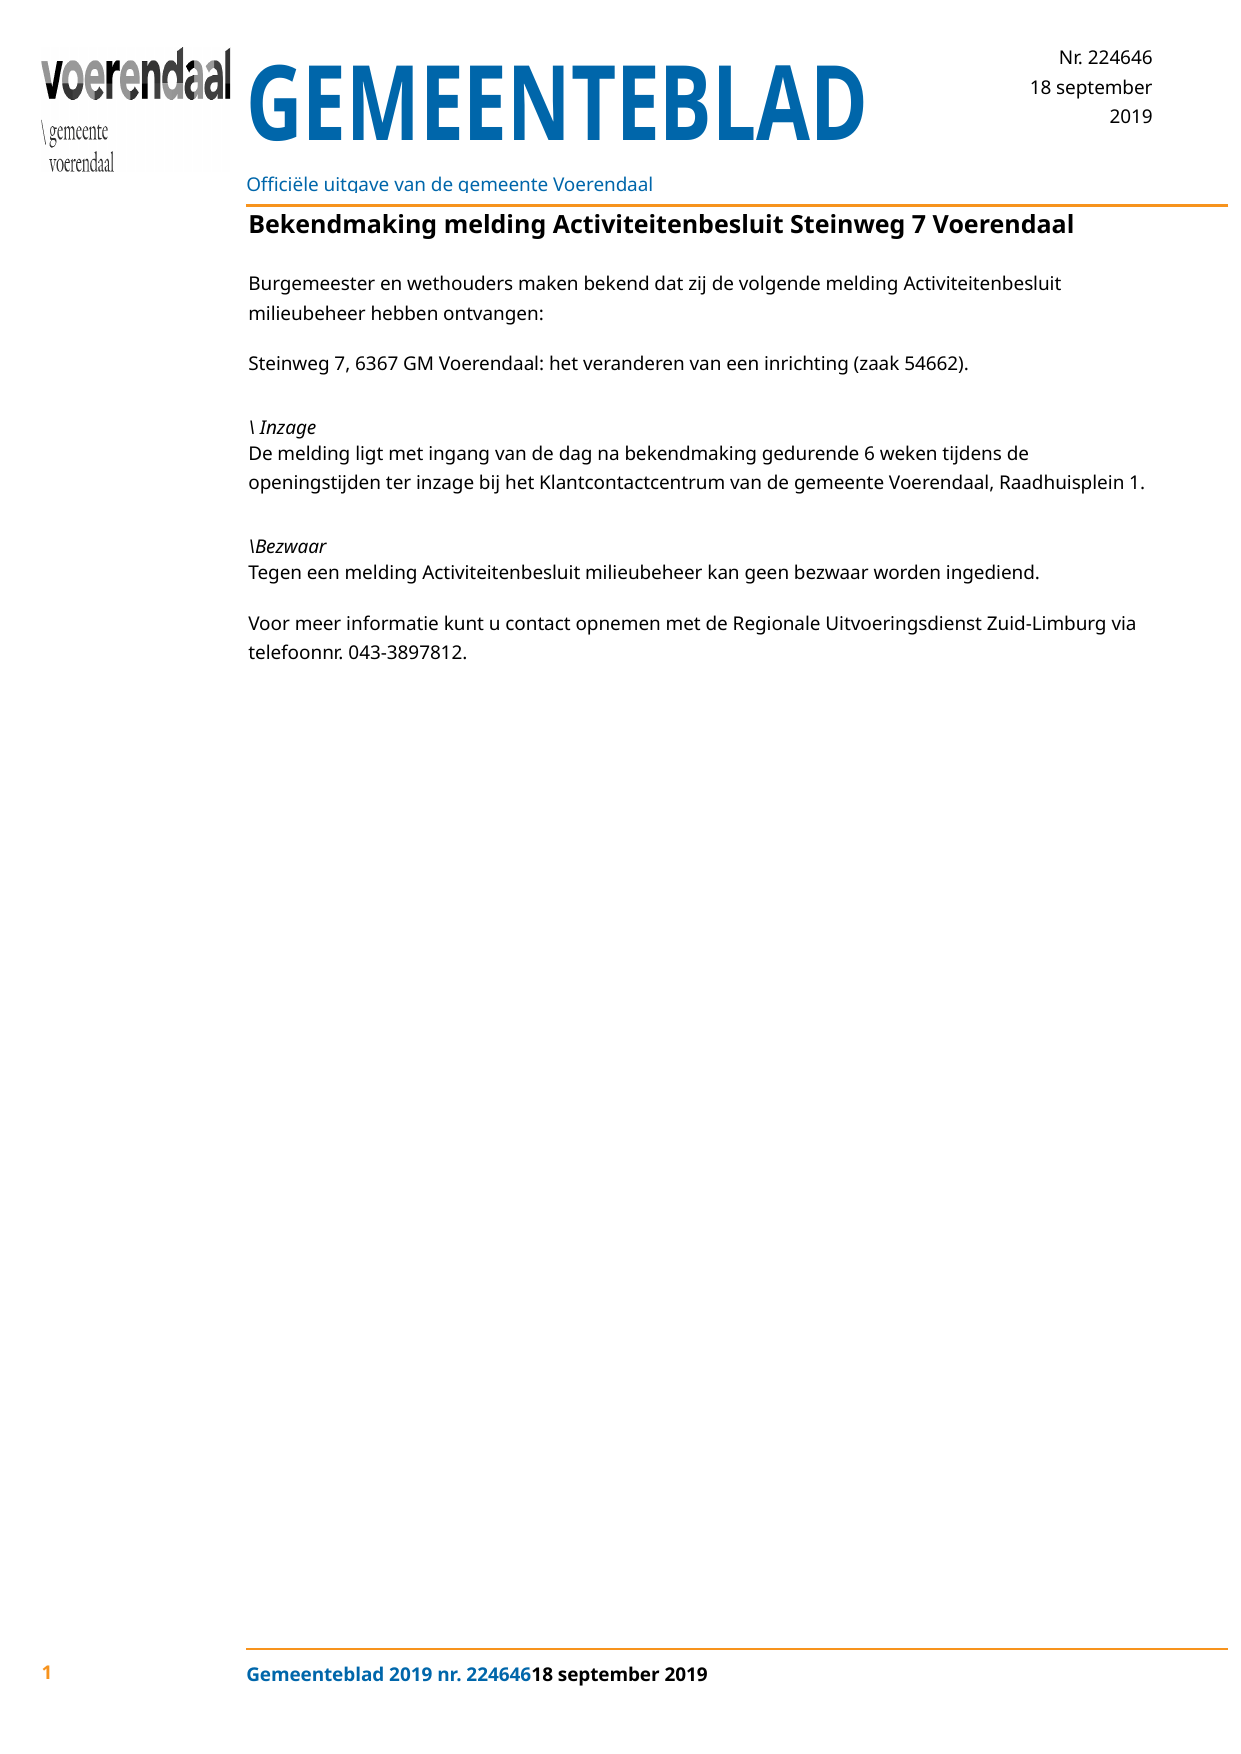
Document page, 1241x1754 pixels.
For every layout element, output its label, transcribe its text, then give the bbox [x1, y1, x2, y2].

text Bekendmaking melding Activiteitenbesluit Steinweg 7 Voerendaal [248, 207, 1152, 241]
text Tegen een melding Activiteitenbesluit milieubeheer kan geen bezwaar worden ingediend. [248, 559, 1152, 585]
text Burgemeester en wethouders maken bekend dat zij de volgende melding Activiteitenbesluit milieubeheer hebben ontvangen: [248, 270, 1152, 326]
text \Bezwaar [248, 533, 1152, 559]
text \ Inzage [248, 414, 1152, 440]
text Steinweg 7, 6367 GM Voerendaal: het veranderen van een inrichting (zaak 54662). [248, 350, 1152, 376]
text Voor meer informatie kunt u contact opnemen met de Regionale Uitvoeringsdienst Zuid-Limburg via telefoonnr. 043-3897812. [248, 610, 1152, 665]
text De melding ligt met ingang van de dag na bekendmaking gedurende 6 weken tijdens de openingstijden ter inzage bij het Klantcontactcentrum van de gemeente Voerendaal, Raadhuisplein 1. [248, 440, 1152, 495]
picture [41, 47, 231, 172]
